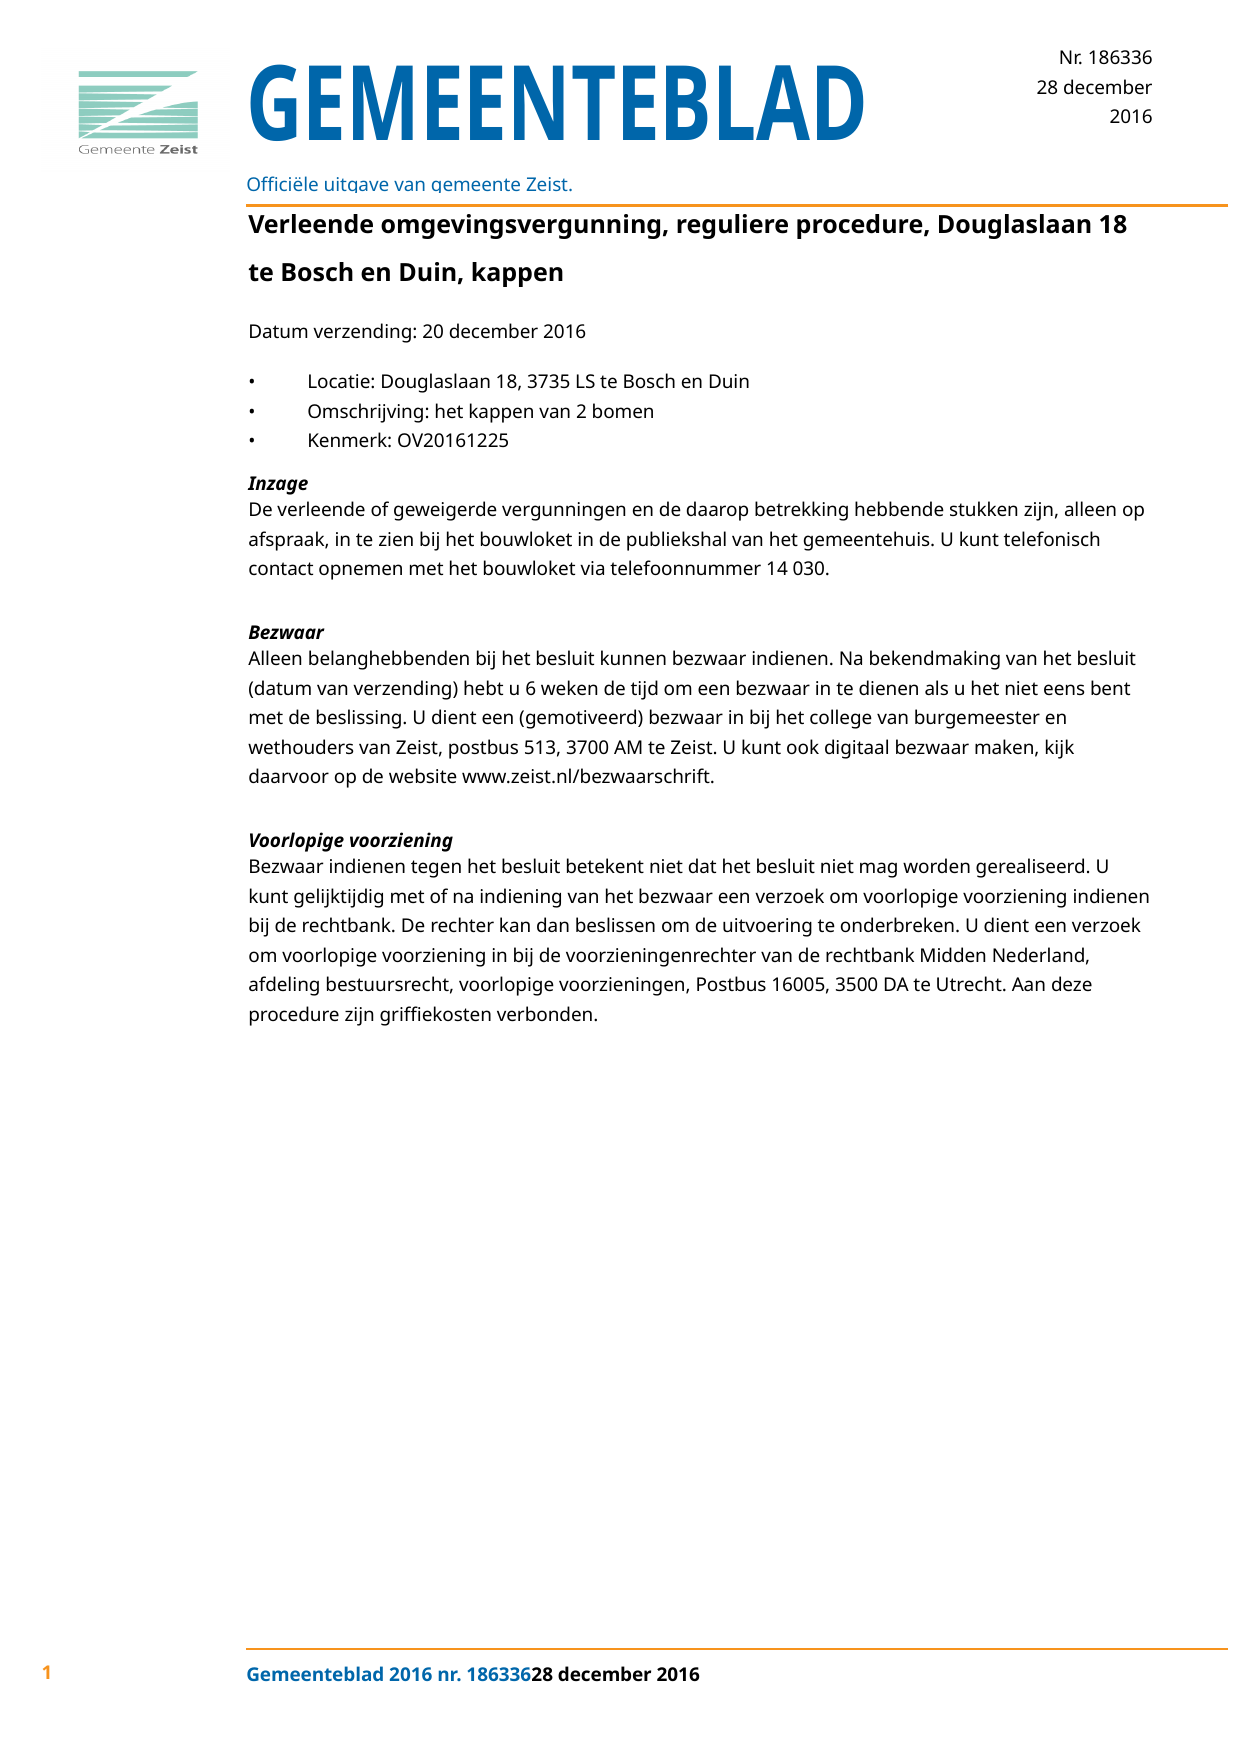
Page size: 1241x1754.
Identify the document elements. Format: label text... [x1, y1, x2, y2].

text Inzage [248, 471, 1152, 496]
list Omschrijving: het kappen van 2 bomen [248, 398, 1152, 424]
text Bezwaar [248, 619, 1152, 645]
list Locatie: Douglaslaan 18, 3735 LS te Bosch en Duin [248, 368, 1152, 394]
text Verleende omgevingsvergunning, reguliere procedure, Douglaslaan 18 te Bosch en Duin, kappen [248, 207, 1152, 288]
text De verleende of geweigerde vergunningen en de daarop betrekking hebbende stukken zijn, alleen op afspraak, in te zien bij het bouwloket in de publiekshal van het gemeentehuis. U kunt telefonisch contact opnemen met het bouwloket via telefoonnummer 14 030. [248, 496, 1152, 581]
text Alleen belanghebbenden bij het besluit kunnen bezwaar indienen. Na bekendmaking van het besluit (datum van verzending) hebt u 6 weken de tijd om een bezwaar in te dienen als u het niet eens bent met de beslissing. U dient een (gemotiveerd) bezwaar in bij het college van burgemeester en wethouders van Zeist, postbus 513, 3700 AM te Zeist. U kunt ook digitaal bezwaar maken, kijk daarvoor op de website www.zeist.nl/bezwaarschrift. [248, 645, 1152, 789]
text Voorlopige voorziening [248, 827, 1152, 853]
text Bezwaar indienen tegen het besluit betekent niet dat het besluit niet mag worden gerealiseerd. U kunt gelijktijdig met of na indiening van het bezwaar een verzoek om voorlopige voorziening indienen bij de rechtbank. De rechter kan dan beslissen om de uitvoering te onderbreken. U dient een verzoek om voorlopige voorziening in bij de voorzieningenrechter van de rechtbank Midden Nederland, afdeling bestuursrecht, voorlopige voorzieningen, Postbus 16005, 3500 DA te Utrecht. Aan deze procedure zijn griffiekosten verbonden. [248, 853, 1152, 1027]
text Datum verzending: 20 december 2016 [248, 318, 1152, 344]
picture [41, 47, 231, 172]
list Kenmerk: OV20161225 [248, 427, 1152, 453]
